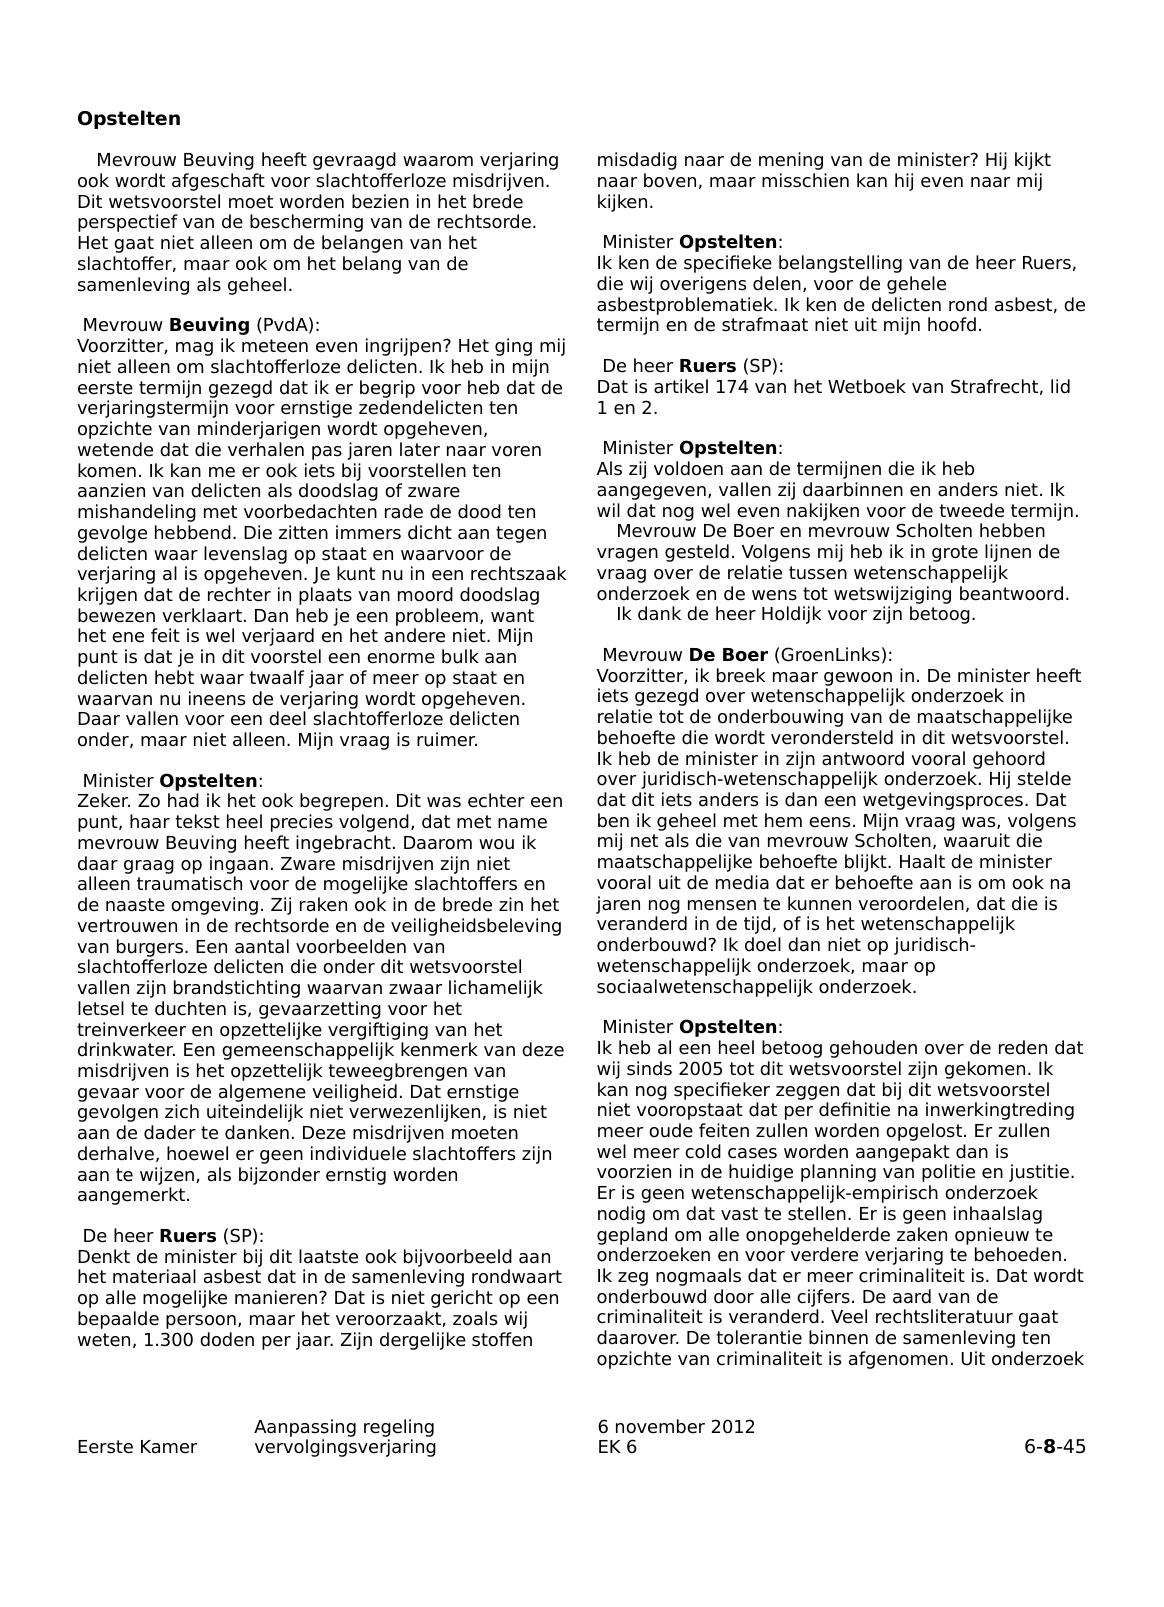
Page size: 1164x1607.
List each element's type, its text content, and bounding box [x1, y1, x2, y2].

text Minister Opstelten: [596, 1017, 1087, 1038]
text Ik dank de heer Holdijk voor zijn betoog. [596, 604, 1087, 625]
text De heer Ruers (SP): [77, 1226, 567, 1247]
text Dat is artikel 174 van het Wetboek van Strafrecht, lid 1 en 2. [596, 377, 1087, 418]
text Ik ken de specifieke belangstelling van de heer Ruers, die wij overigens delen, voor de gehele asbestproblematiek. Ik ken de delicten rond asbest, de termijn en de strafmaat niet uit mijn hoofd. [596, 253, 1087, 336]
text Mevrouw Beuving (PvdA): [77, 315, 567, 336]
text Minister Opstelten: [596, 232, 1087, 253]
text Mevrouw De Boer (GroenLinks): [596, 645, 1087, 666]
text Mevrouw De Boer en mevrouw Scholten hebben vragen gesteld. Volgens mij heb ik in grote lijnen de vraag over de relatie tussen wetenschappelijk onderzoek en de wens tot wetswijziging beantwoord. [596, 521, 1087, 604]
text Voorzitter, mag ik meteen even ingrijpen? Het ging mij niet alleen om slachtofferloze delicten. Ik heb in mijn eerste termijn gezegd dat ik er begrip voor heb dat de verjaringstermijn voor ernstige zedendelicten ten opzichte van minderjarigen wordt opgeheven, wetende dat die verhalen pas jaren later naar voren komen. Ik kan me er ook iets bij voorstellen ten aanzien van delicten als doodslag of zware mishandeling met voorbedachten rade de dood ten gevolge hebbend. Die zitten immers dicht aan tegen delicten waar levenslag op staat en waarvoor de verjaring al is opgeheven. Je kunt nu in een rechtszaak krijgen dat de rechter in plaats van moord doodslag bewezen verklaart. Dan heb je een probleem, want het ene feit is wel verjaard en het andere niet. Mijn punt is dat je in dit voorstel een enorme bulk aan delicten hebt waar twaalf jaar of meer op staat en waarvan nu ineens de verjaring wordt opgeheven. Daar vallen voor een deel slachtofferloze delicten onder, maar niet alleen. Mijn vraag is ruimer. [77, 336, 567, 751]
text Minister Opstelten: [77, 771, 567, 791]
text Voorzitter, ik breek maar gewoon in. De minister heeft iets gezegd over wetenschappelijk onderzoek in relatie tot de onderbouwing van de maatschappelijke behoefte die wordt verondersteld in dit wetsvoorstel. Ik heb de minister in zijn antwoord vooral gehoord over juridisch-wetenschappelijk onderzoek. Hij stelde dat dit iets anders is dan een wetgevingsproces. Dat ben ik geheel met hem eens. Mijn vraag was, volgens mij net als die van mevrouw Scholten, waaruit die maatschappelijke behoefte blijkt. Haalt de minister vooral uit de media dat er behoefte aan is om ook na jaren nog mensen te kunnen veroordelen, dat die is veranderd in de tijd, of is het wetenschappelijk onderbouwd? Ik doel dan niet op juridisch-wetenschappelijk onderzoek, maar op sociaalwetenschappelijk onderzoek. [596, 666, 1087, 997]
text Als zij voldoen aan de termijnen die ik heb aangegeven, vallen zij daarbinnen en anders niet. Ik wil dat nog wel even nakijken voor de tweede termijn. [596, 459, 1087, 521]
text De heer Ruers (SP): [596, 356, 1087, 377]
text Minister Opstelten: [596, 438, 1087, 459]
text misdadig naar de mening van de minister? Hij kijkt naar boven, maar misschien kan hij even naar mij kijken. [596, 150, 1087, 212]
text Mevrouw Beuving heeft gevraagd waarom verjaring ook wordt afgeschaft voor slachtofferloze misdrijven. Dit wetsvoorstel moet worden bezien in het brede perspectief van de bescherming van de rechtsorde. Het gaat niet alleen om de belangen van het slachtoffer, maar ook om het belang van de samenleving als geheel. [77, 150, 567, 295]
text Ik heb al een heel betoog gehouden over de reden dat wij sinds 2005 tot dit wetsvoorstel zijn gekomen. Ik kan nog specifieker zeggen dat bij dit wetsvoorstel niet vooropstaat dat per definitie na inwerkingtreding meer oude feiten zullen worden opgelost. Er zullen wel meer cold cases worden aangepakt dan is voorzien in de huidige planning van politie en justitie. Er is geen wetenschappelijk-empirisch onderzoek nodig om dat vast te stellen. Er is geen inhaalslag gepland om alle onopgehelderde zaken opnieuw te onderzoeken en voor verdere verjaring te behoeden. Ik zeg nogmaals dat er meer criminaliteit is. Dat wordt onderbouwd door alle cijfers. De aard van de criminaliteit is veranderd. Veel rechtsliteratuur gaat daarover. De tolerantie binnen de samenleving ten opzichte van criminaliteit is afgenomen. Uit onderzoek [596, 1038, 1087, 1369]
text Denkt de minister bij dit laatste ook bijvoorbeeld aan het materiaal asbest dat in de samenleving rondwaart op alle mogelijke manieren? Dat is niet gericht op een bepaalde persoon, maar het veroorzaakt, zoals wij weten, 1.300 doden per jaar. Zijn dergelijke stoffen [77, 1247, 567, 1350]
text Zeker. Zo had ik het ook begrepen. Dit was echter een punt, haar tekst heel precies volgend, dat met name mevrouw Beuving heeft ingebracht. Daarom wou ik daar graag op ingaan. Zware misdrijven zijn niet alleen traumatisch voor de mogelijke slachtoffers en de naaste omgeving. Zij raken ook in de brede zin het vertrouwen in de rechtsorde en de veiligheidsbeleving van burgers. Een aantal voorbeelden van slachtofferloze delicten die onder dit wetsvoorstel vallen zijn brandstichting waarvan zwaar lichamelijk letsel te duchten is, gevaarzetting voor het treinverkeer en opzettelijke vergiftiging van het drinkwater. Een gemeenschappelijk kenmerk van deze misdrijven is het opzettelijk teweegbrengen van gevaar voor de algemene veiligheid. Dat ernstige gevolgen zich uiteindelijk niet verwezenlijken, is niet aan de dader te danken. Deze misdrijven moeten derhalve, hoewel er geen individuele slachtoffers zijn aan te wijzen, als bijzonder ernstig worden aangemerkt. [77, 791, 567, 1206]
